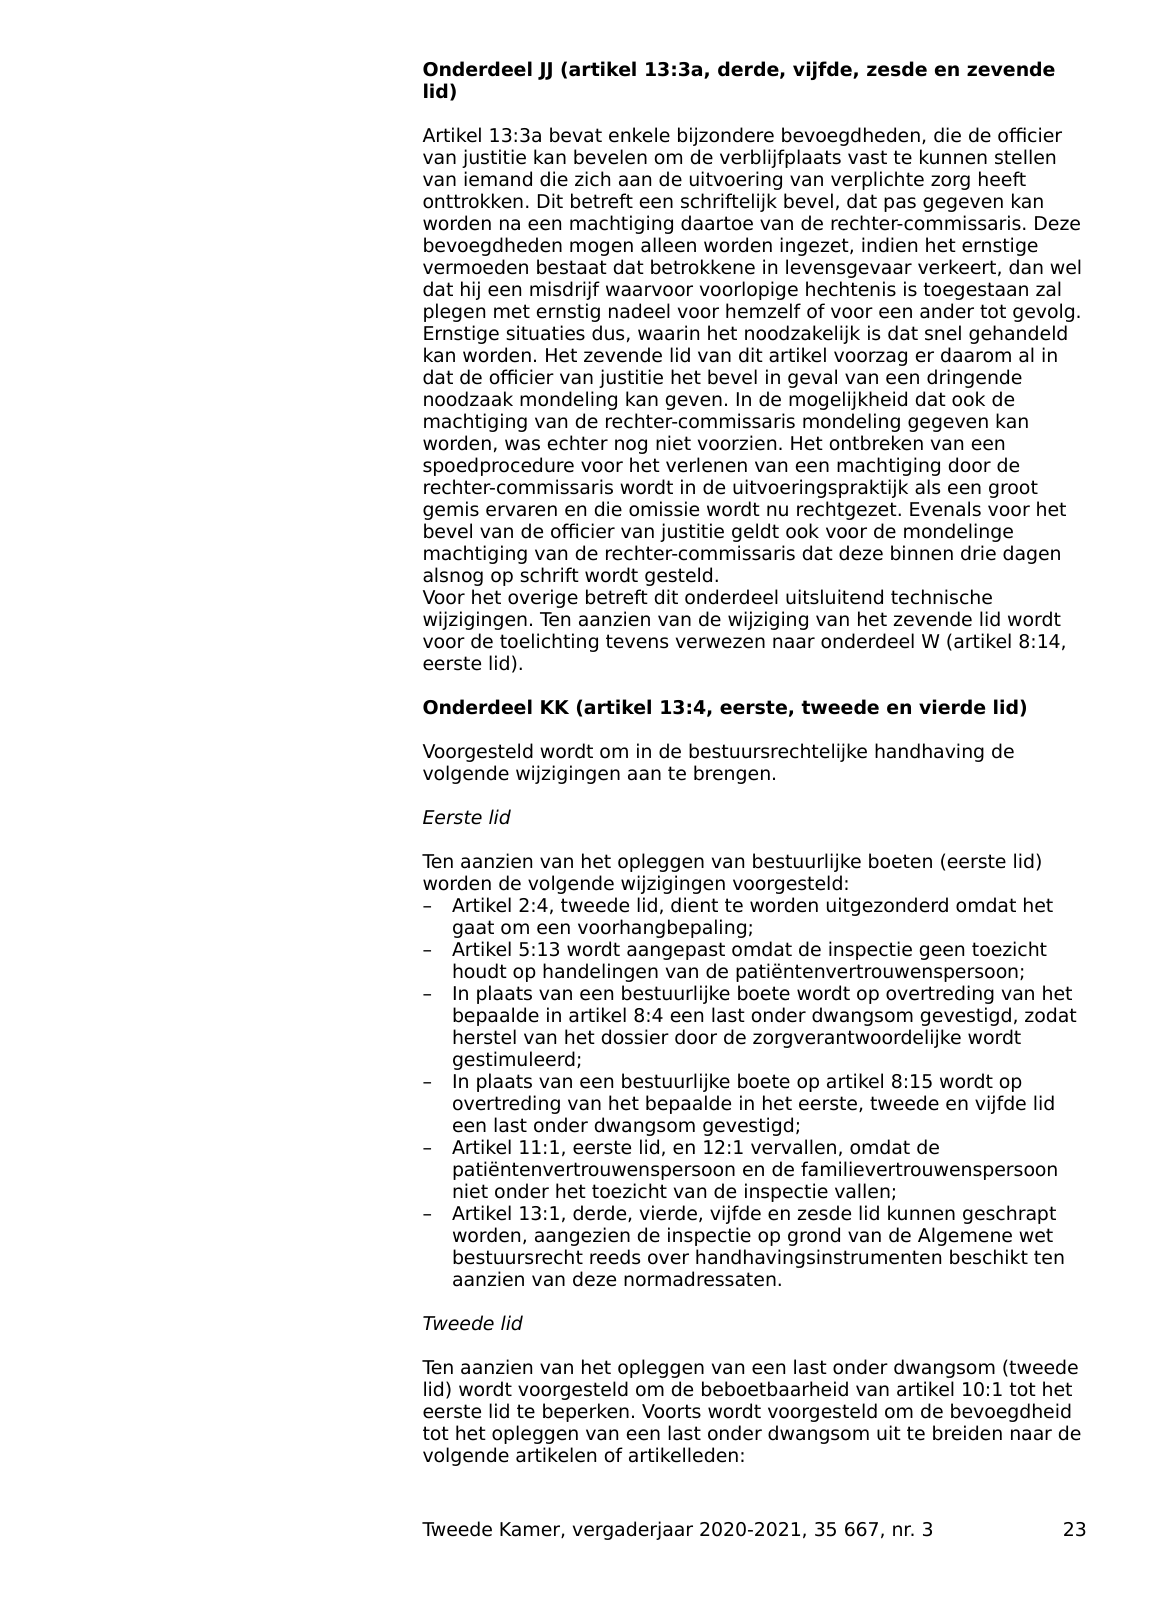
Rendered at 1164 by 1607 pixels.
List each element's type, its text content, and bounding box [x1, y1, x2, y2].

text – Artikel 11:1, eerste lid, en 12:1 vervallen, omdat de patiëntenvertrouwenspersoon en de familievertrouwenspersoon niet onder het toezicht van de inspectie vallen; [422, 1137, 1087, 1203]
text – Artikel 5:13 wordt aangepast omdat de inspectie geen toezicht houdt op handelingen van de patiëntenvertrouwenspersoon; [422, 939, 1087, 983]
subtitle Onderdeel KK (artikel 13:4, eerste, tweede en vierde lid) [422, 697, 1087, 719]
text Ten aanzien van het opleggen van een last onder dwangsom (tweede lid) wordt voorgesteld om de beboetbaarheid van artikel 10:1 tot het eerste lid te beperken. Voorts wordt voorgesteld om de bevoegdheid tot het opleggen van een last onder dwangsom uit te breiden naar de volgende artikelen of artikelleden: [422, 1357, 1087, 1467]
text – Artikel 13:1, derde, vierde, vijfde en zesde lid kunnen geschrapt worden, aangezien de inspectie op grond van de Algemene wet bestuursrecht reeds over handhavingsinstrumenten beschikt ten aanzien van deze normadressaten. [422, 1203, 1087, 1291]
text – In plaats van een bestuurlijke boete wordt op overtreding van het bepaalde in artikel 8:4 een last onder dwangsom gevestigd, zodat herstel van het dossier door de zorgverantwoordelijke wordt gestimuleerd; [422, 983, 1087, 1071]
subtitle Eerste lid [422, 807, 1087, 829]
text Artikel 13:3a bevat enkele bijzondere bevoegdheden, die de officier van justitie kan bevelen om de verblijfplaats vast te kunnen stellen van iemand die zich aan de uitvoering van verplichte zorg heeft onttrokken. Dit betreft een schriftelijk bevel, dat pas gegeven kan worden na een machtiging daartoe van de rechter-commissaris. Deze bevoegdheden mogen alleen worden ingezet, indien het ernstige vermoeden bestaat dat betrokkene in levensgevaar verkeert, dan wel dat hij een misdrijf waarvoor voorlopige hechtenis is toegestaan zal plegen met ernstig nadeel voor hemzelf of voor een ander tot gevolg. Ernstige situaties dus, waarin het noodzakelijk is dat snel gehandeld kan worden. Het zevende lid van dit artikel voorzag er daarom al in dat de officier van justitie het bevel in geval van een dringende noodzaak mondeling kan geven. In de mogelijkheid dat ook de machtiging van de rechter-commissaris mondeling gegeven kan worden, was echter nog niet voorzien. Het ontbreken van een spoedprocedure voor het verlenen van een machtiging door de rechter-commissaris wordt in de uitvoeringspraktijk als een groot gemis ervaren en die omissie wordt nu rechtgezet. Evenals voor het bevel van de officier van justitie geldt ook voor de mondelinge machtiging van de rechter-commissaris dat deze binnen drie dagen alsnog op schrift wordt gesteld. [422, 125, 1087, 587]
text – Artikel 2:4, tweede lid, dient te worden uitgezonderd omdat het gaat om een voorhangbepaling; [422, 895, 1087, 939]
text – In plaats van een bestuurlijke boete op artikel 8:15 wordt op overtreding van het bepaalde in het eerste, tweede en vijfde lid een last onder dwangsom gevestigd; [422, 1071, 1087, 1137]
subtitle Onderdeel JJ (artikel 13:3a, derde, vijfde, zesde en zevende lid) [422, 59, 1087, 103]
subtitle Tweede lid [422, 1313, 1087, 1335]
text Voorgesteld wordt om in de bestuursrechtelijke handhaving de volgende wijzigingen aan te brengen. [422, 741, 1087, 785]
text Ten aanzien van het opleggen van bestuurlijke boeten (eerste lid) worden de volgende wijzigingen voorgesteld: [422, 851, 1087, 895]
text Voor het overige betreft dit onderdeel uitsluitend technische wijzigingen. Ten aanzien van de wijziging van het zevende lid wordt voor de toelichting tevens verwezen naar onderdeel W (artikel 8:14, eerste lid). [422, 587, 1087, 675]
